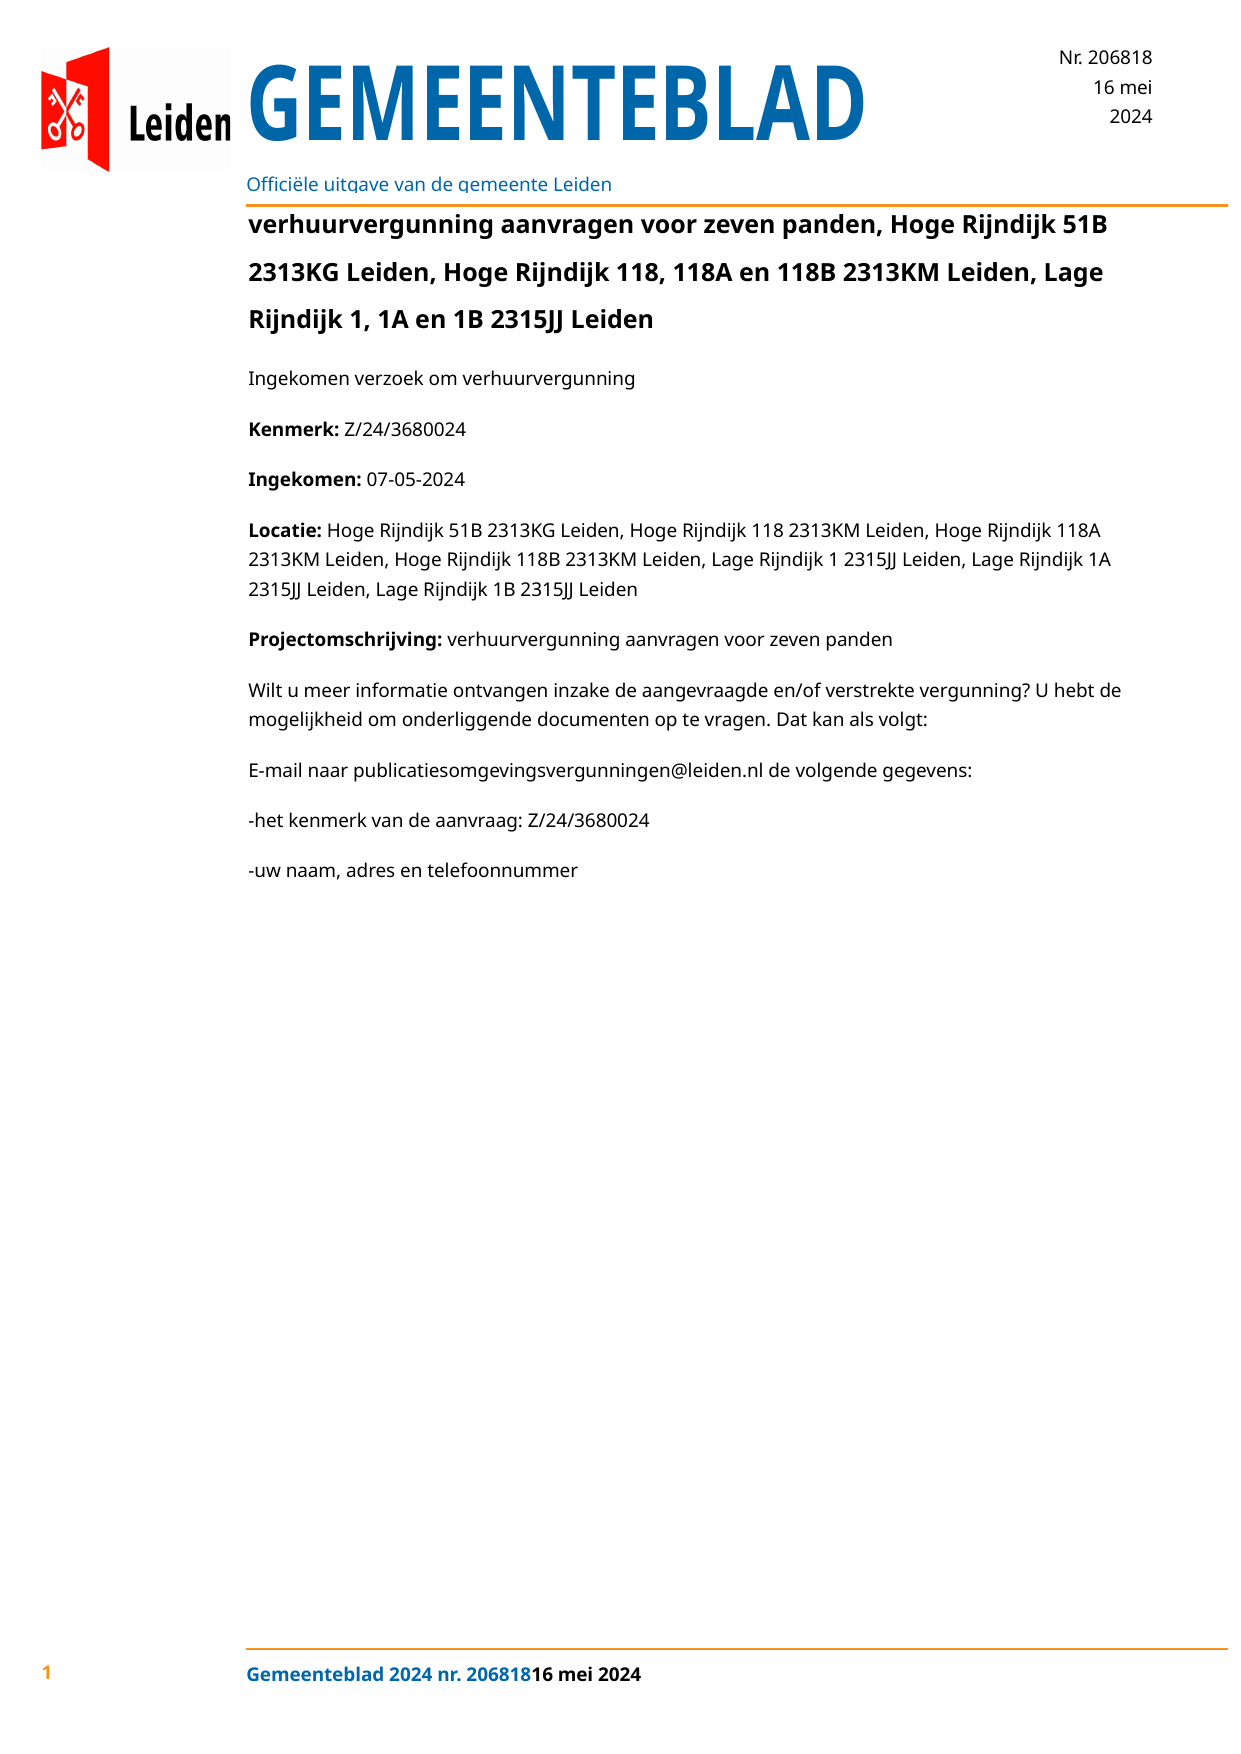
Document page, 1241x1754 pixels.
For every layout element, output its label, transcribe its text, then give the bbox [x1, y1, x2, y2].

text -het kenmerk van de aanvraag: Z/24/3680024 [248, 807, 1152, 833]
text Locatie: Hoge Rijndijk 51B 2313KG Leiden, Hoge Rijndijk 118 2313KM Leiden, Hoge Rijndijk 118A 2313KM Leiden, Hoge Rijndijk 118B 2313KM Leiden, Lage Rijndijk 1 2315JJ Leiden, Lage Rijndijk 1A 2315JJ Leiden, Lage Rijndijk 1B 2315JJ Leiden [248, 517, 1152, 602]
picture [41, 47, 231, 172]
text Ingekomen verzoek om verhuurvergunning [248, 366, 1152, 391]
text Kenmerk: Z/24/3680024 [248, 416, 1152, 442]
text E-mail naar publicatiesomgevingsvergunningen@leiden.nl de volgende gegevens: [248, 757, 1152, 782]
text Wilt u meer informatie ontvangen inzake de aangevraagde en/of verstrekte vergunning? U hebt de mogelijkheid om onderliggende documenten op te vragen. Dat kan als volgt: [248, 677, 1152, 732]
text Projectomschrijving: verhuurvergunning aanvragen voor zeven panden [248, 626, 1152, 652]
text verhuurvergunning aanvragen voor zeven panden, Hoge Rijndijk 51B 2313KG Leiden, Hoge Rijndijk 118, 118A en 118B 2313KM Leiden, Lage Rijndijk 1, 1A en 1B 2315JJ Leiden [248, 207, 1152, 336]
text -uw naam, adres en telefoonnummer [248, 858, 1152, 883]
text Ingekomen: 07-05-2024 [248, 466, 1152, 492]
